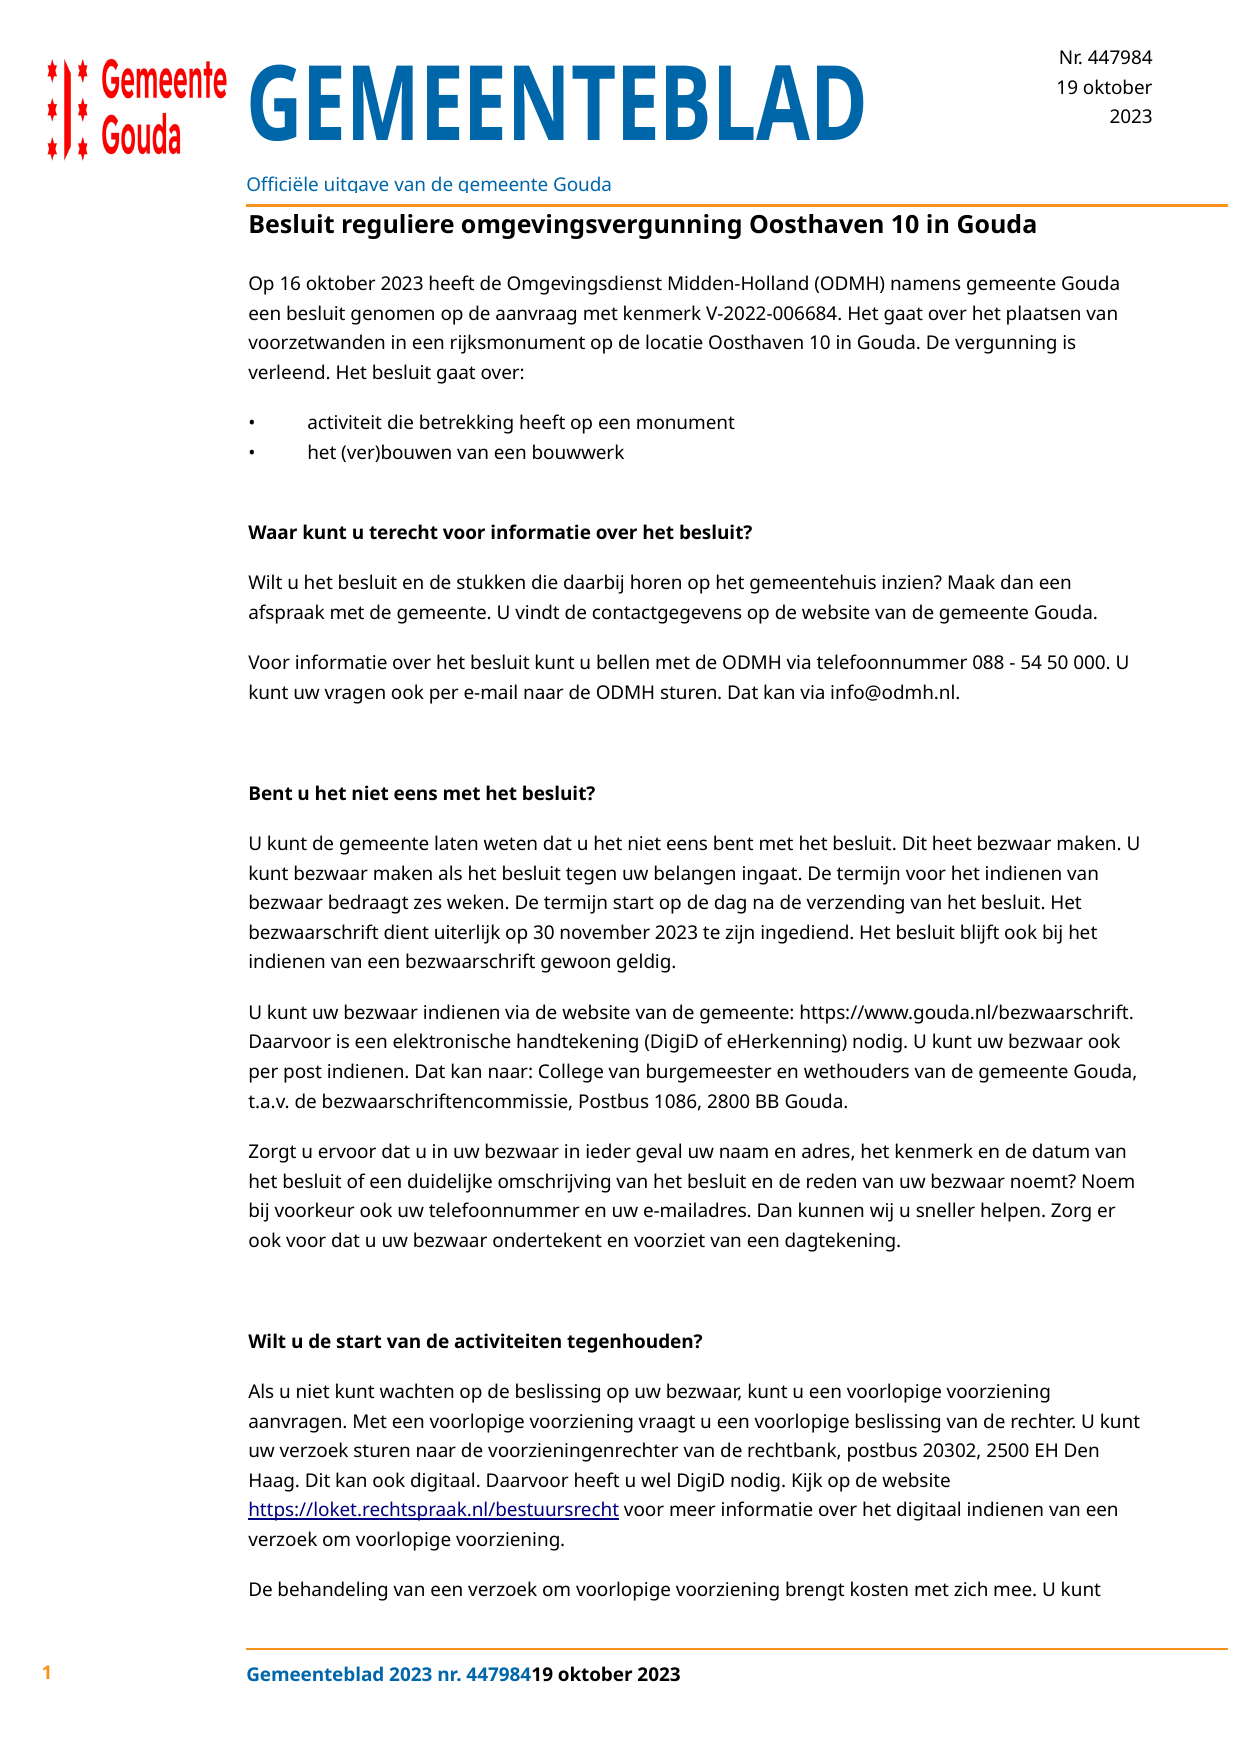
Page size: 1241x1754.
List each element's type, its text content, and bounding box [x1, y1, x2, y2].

text Bent u het niet eens met het besluit? [248, 780, 1152, 806]
text U kunt de gemeente laten weten dat u het niet eens bent met het besluit. Dit heet bezwaar maken. U kunt bezwaar maken als het besluit tegen uw belangen ingaat. De termijn voor het indienen van bezwaar bedraagt zes weken. De termijn start op de dag na de verzending van het besluit. Het bezwaarschrift dient uiterlijk op 30 november 2023 te zijn ingediend. Het besluit blijft ook bij het indienen van een bezwaarschrift gewoon geldig. [248, 830, 1152, 974]
list activiteit die betrekking heeft op een monument [248, 409, 1152, 435]
text De behandeling van een verzoek om voorlopige voorziening brengt kosten met zich mee. U kunt [248, 1577, 1152, 1602]
text Wilt u het besluit en de stukken die daarbij horen op het gemeentehuis inzien? Maak dan een afspraak met de gemeente. U vindt de contactgegevens op de website van de gemeente Gouda. [248, 569, 1152, 625]
text Besluit reguliere omgevingsvergunning Oosthaven 10 in Gouda [248, 207, 1152, 241]
text Waar kunt u terecht voor informatie over het besluit? [248, 519, 1152, 545]
text Zorgt u ervoor dat u in uw bezwaar in ieder geval uw naam en adres, het kenmerk en de datum van het besluit of een duidelijke omschrijving van het besluit en de reden van uw bezwaar noemt? Noem bij voorkeur ook uw telefoonnummer en uw e-mailadres. Dan kunnen wij u sneller helpen. Zorg er ook voor dat u uw bezwaar ondertekent en voorziet van een dagtekening. [248, 1138, 1152, 1253]
picture [41, 47, 231, 172]
list het (ver)bouwen van een bouwwerk [248, 439, 1152, 465]
text Als u niet kunt wachten op de beslissing op uw bezwaar, kunt u een voorlopige voorziening aanvragen. Met een voorlopige voorziening vraagt u een voorlopige beslissing van de rechter. U kunt uw verzoek sturen naar de voorzieningenrechter van de rechtbank, postbus 20302, 2500 EH Den Haag. Dit kan ook digitaal. Daarvoor heeft u wel DigiD nodig. Kijk op de website https://loket.rechtspraak.nl/bestuursrecht voor meer informatie over het digitaal indienen van een verzoek om voorlopige voorziening. [248, 1378, 1152, 1552]
text Voor informatie over het besluit kunt u bellen met de ODMH via telefoonnummer 088 - 54 50 000. U kunt uw vragen ook per e-mail naar de ODMH sturen. Dat kan via info@odmh.nl. [248, 649, 1152, 705]
text Op 16 oktober 2023 heeft de Omgevingsdienst Midden-Holland (ODMH) namens gemeente Gouda een besluit genomen op de aanvraag met kenmerk V-2022-006684. Het gaat over het plaatsen van voorzetwanden in een rijksmonument op de locatie Oosthaven 10 in Gouda. De vergunning is verleend. Het besluit gaat over: [248, 270, 1152, 385]
text U kunt uw bezwaar indienen via de website van de gemeente: https://www.gouda.nl/bezwaarschrift. Daarvoor is een elektronische handtekening (DigiD of eHerkenning) nodig. U kunt uw bezwaar ook per post indienen. Dat kan naar: College van burgemeester en wethouders van de gemeente Gouda, t.a.v. de bezwaarschriftencommissie, Postbus 1086, 2800 BB Gouda. [248, 999, 1152, 1113]
text Wilt u de start van de activiteiten tegenhouden? [248, 1328, 1152, 1353]
